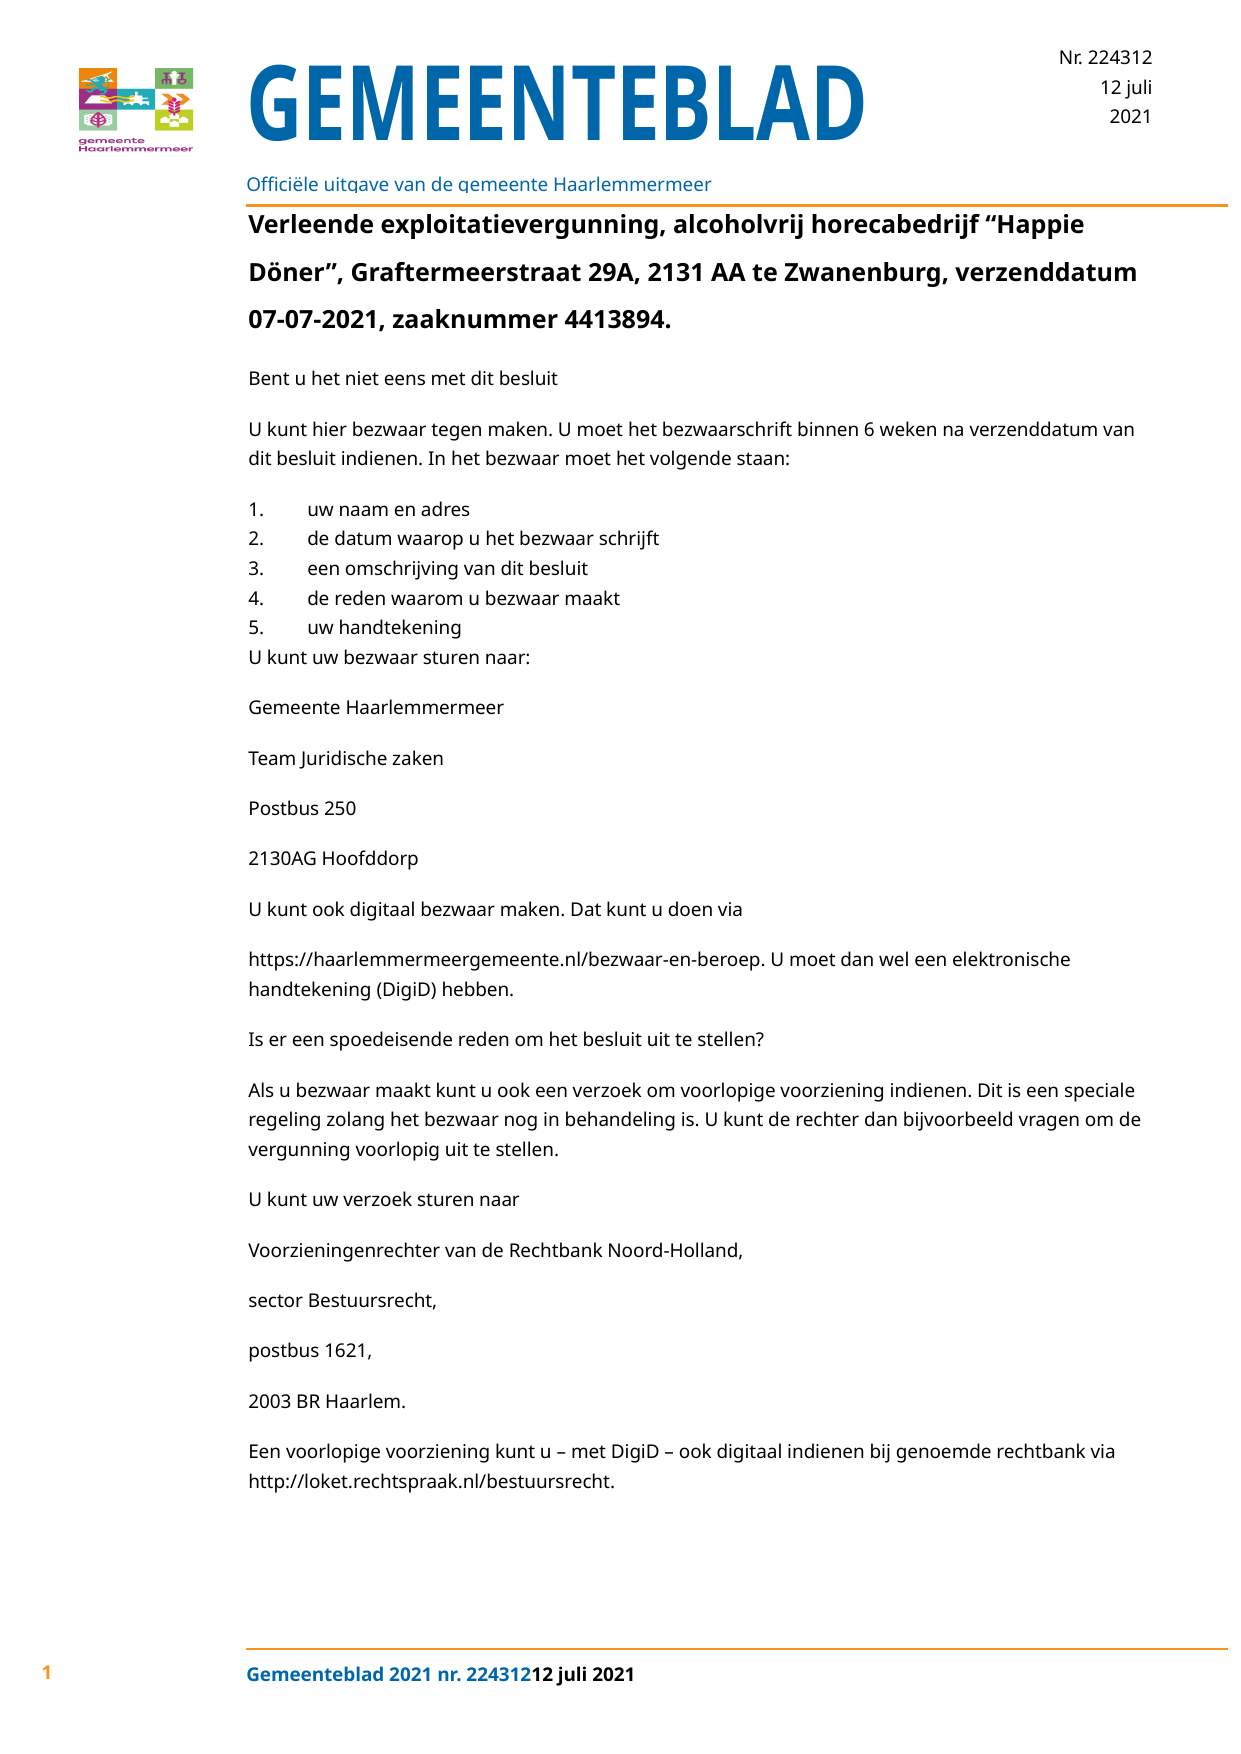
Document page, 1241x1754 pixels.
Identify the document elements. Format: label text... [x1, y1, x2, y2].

text U kunt hier bezwaar tegen maken. U moet het bezwaarschrift binnen 6 weken na verzenddatum van dit besluit indienen. In het bezwaar moet het volgende staan: [248, 416, 1152, 471]
text https://haarlemmermeergemeente.nl/bezwaar-en-beroep. U moet dan wel een elektronische handtekening (DigiD) hebben. [248, 946, 1152, 1002]
text 2003 BR Haarlem. [248, 1388, 1152, 1414]
list een omschrijving van dit besluit [248, 555, 1152, 581]
text 2130AG Hoofddorp [248, 846, 1152, 871]
text U kunt uw verzoek sturen naar [248, 1186, 1152, 1212]
text Voorzieningenrechter van de Rechtbank Noord-Holland, [248, 1237, 1152, 1262]
list uw naam en adres [248, 496, 1152, 522]
list de datum waarop u het bezwaar schrijft [248, 526, 1152, 551]
picture [41, 47, 231, 172]
list de reden waarom u bezwaar maakt [248, 585, 1152, 610]
text U kunt ook digitaal bezwaar maken. Dat kunt u doen via [248, 896, 1152, 922]
text Een voorlopige voorziening kunt u – met DigiD – ook digitaal indienen bij genoemde rechtbank via http://loket.rechtspraak.nl/bestuursrecht. [248, 1438, 1152, 1494]
text postbus 1621, [248, 1338, 1152, 1363]
text U kunt uw bezwaar sturen naar: [248, 644, 1152, 669]
list uw handtekening [248, 614, 1152, 640]
text Bent u het niet eens met dit besluit [248, 366, 1152, 391]
text Verleende exploitatievergunning, alcoholvrij horecabedrijf “Happie Döner”, Graftermeerstraat 29A, 2131 AA te Zwanenburg, verzenddatum 07-07-2021, zaaknummer 4413894. [248, 207, 1152, 336]
text Team Juridische zaken [248, 745, 1152, 770]
text sector Bestuursrecht, [248, 1287, 1152, 1313]
text Postbus 250 [248, 795, 1152, 821]
text Gemeente Haarlemmermeer [248, 694, 1152, 720]
text Als u bezwaar maakt kunt u ook een verzoek om voorlopige voorziening indienen. Dit is een speciale regeling zolang het bezwaar nog in behandeling is. U kunt de rechter dan bijvoorbeeld vragen om de vergunning voorlopig uit te stellen. [248, 1077, 1152, 1162]
text Is er een spoedeisende reden om het besluit uit te stellen? [248, 1026, 1152, 1052]
